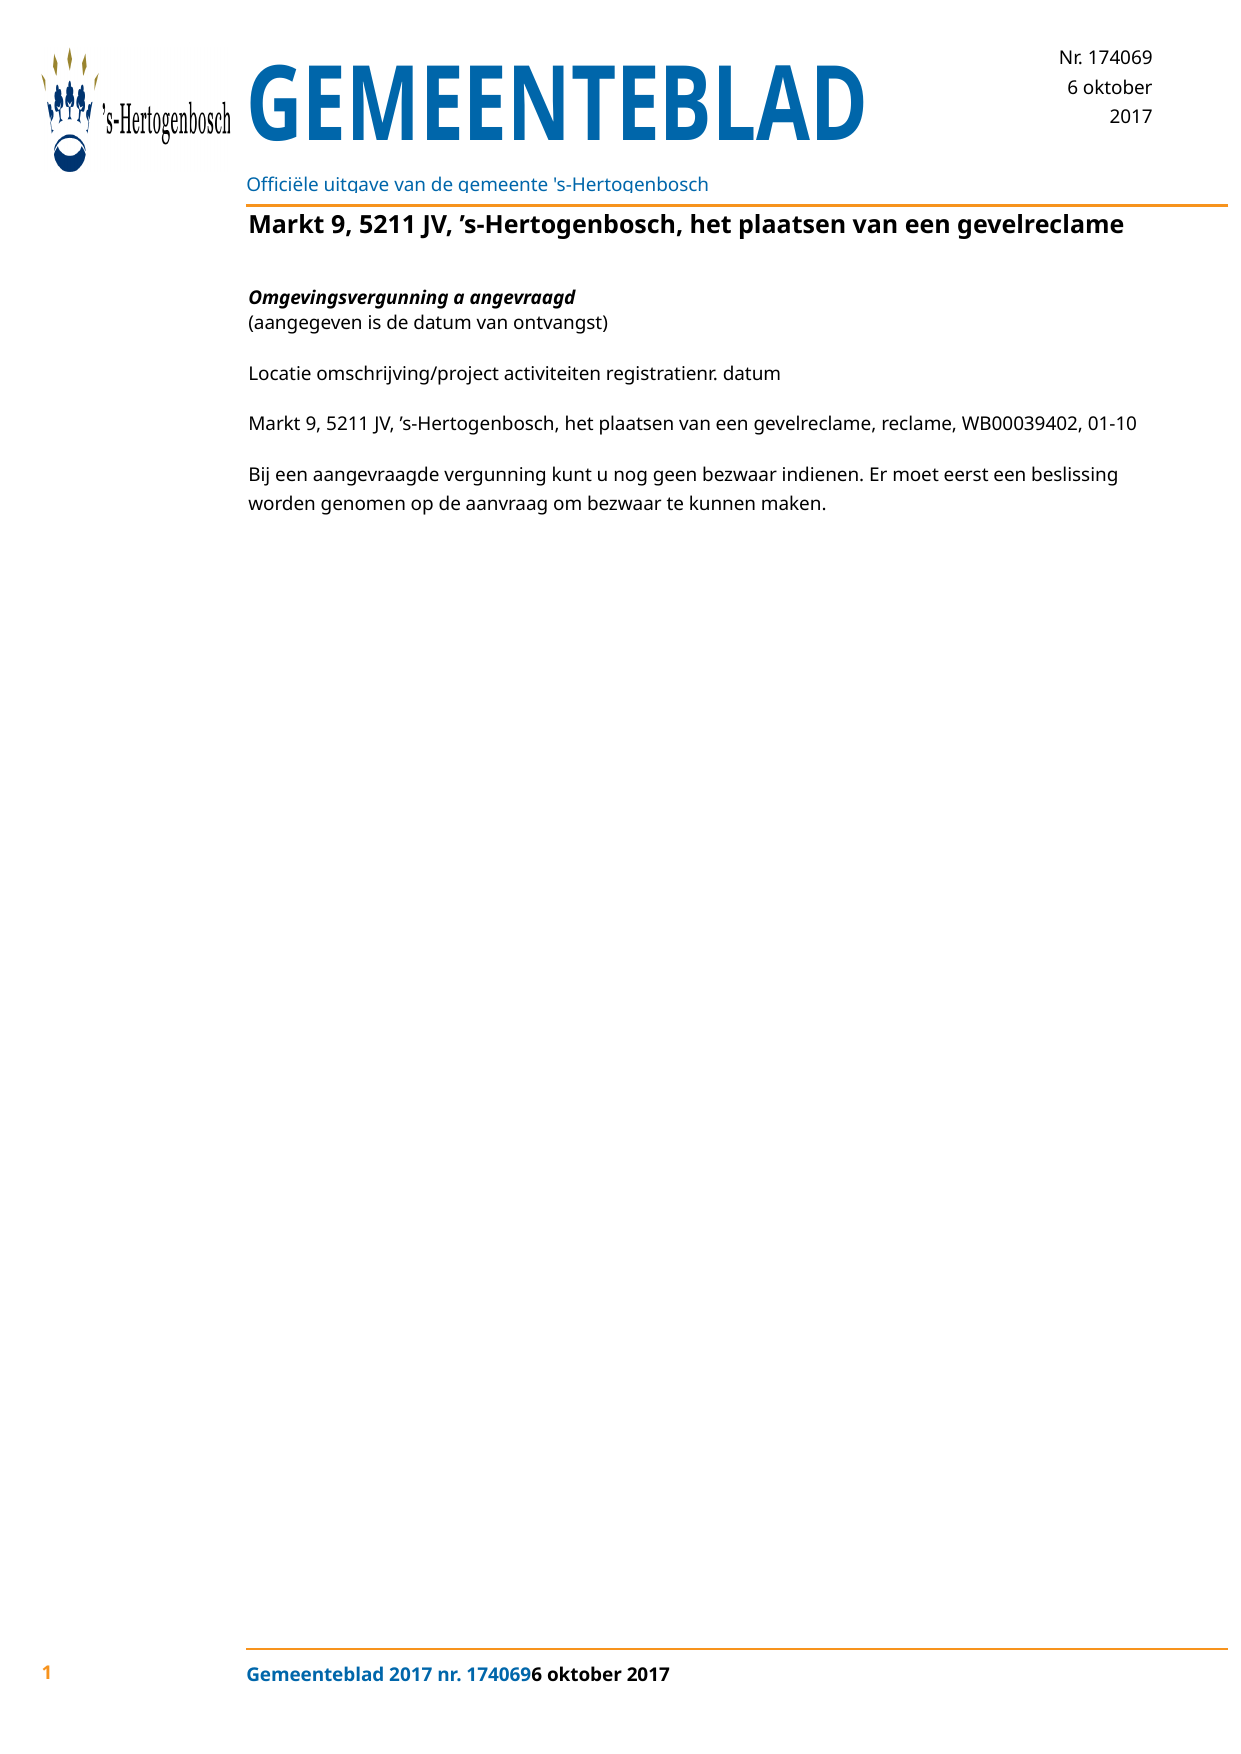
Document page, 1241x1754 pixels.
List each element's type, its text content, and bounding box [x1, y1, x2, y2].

text Bij een aangevraagde vergunning kunt u nog geen bezwaar indienen. Er moet eerst een beslissing worden genomen op de aanvraag om bezwaar te kunnen maken. [248, 461, 1152, 516]
text Markt 9, 5211 JV, ’s-Hertogenbosch, het plaatsen van een gevelreclame [248, 207, 1152, 241]
text (aangegeven is de datum van ontvangst) [248, 309, 1152, 335]
text Omgevingsvergunning a angevraagd [248, 284, 1152, 309]
text Locatie omschrijving/project activiteiten registratienr. datum [248, 360, 1152, 386]
text Markt 9, 5211 JV, ’s-Hertogenbosch, het plaatsen van een gevelreclame, reclame, WB00039402, 01-10 [248, 410, 1152, 436]
picture [41, 47, 231, 172]
